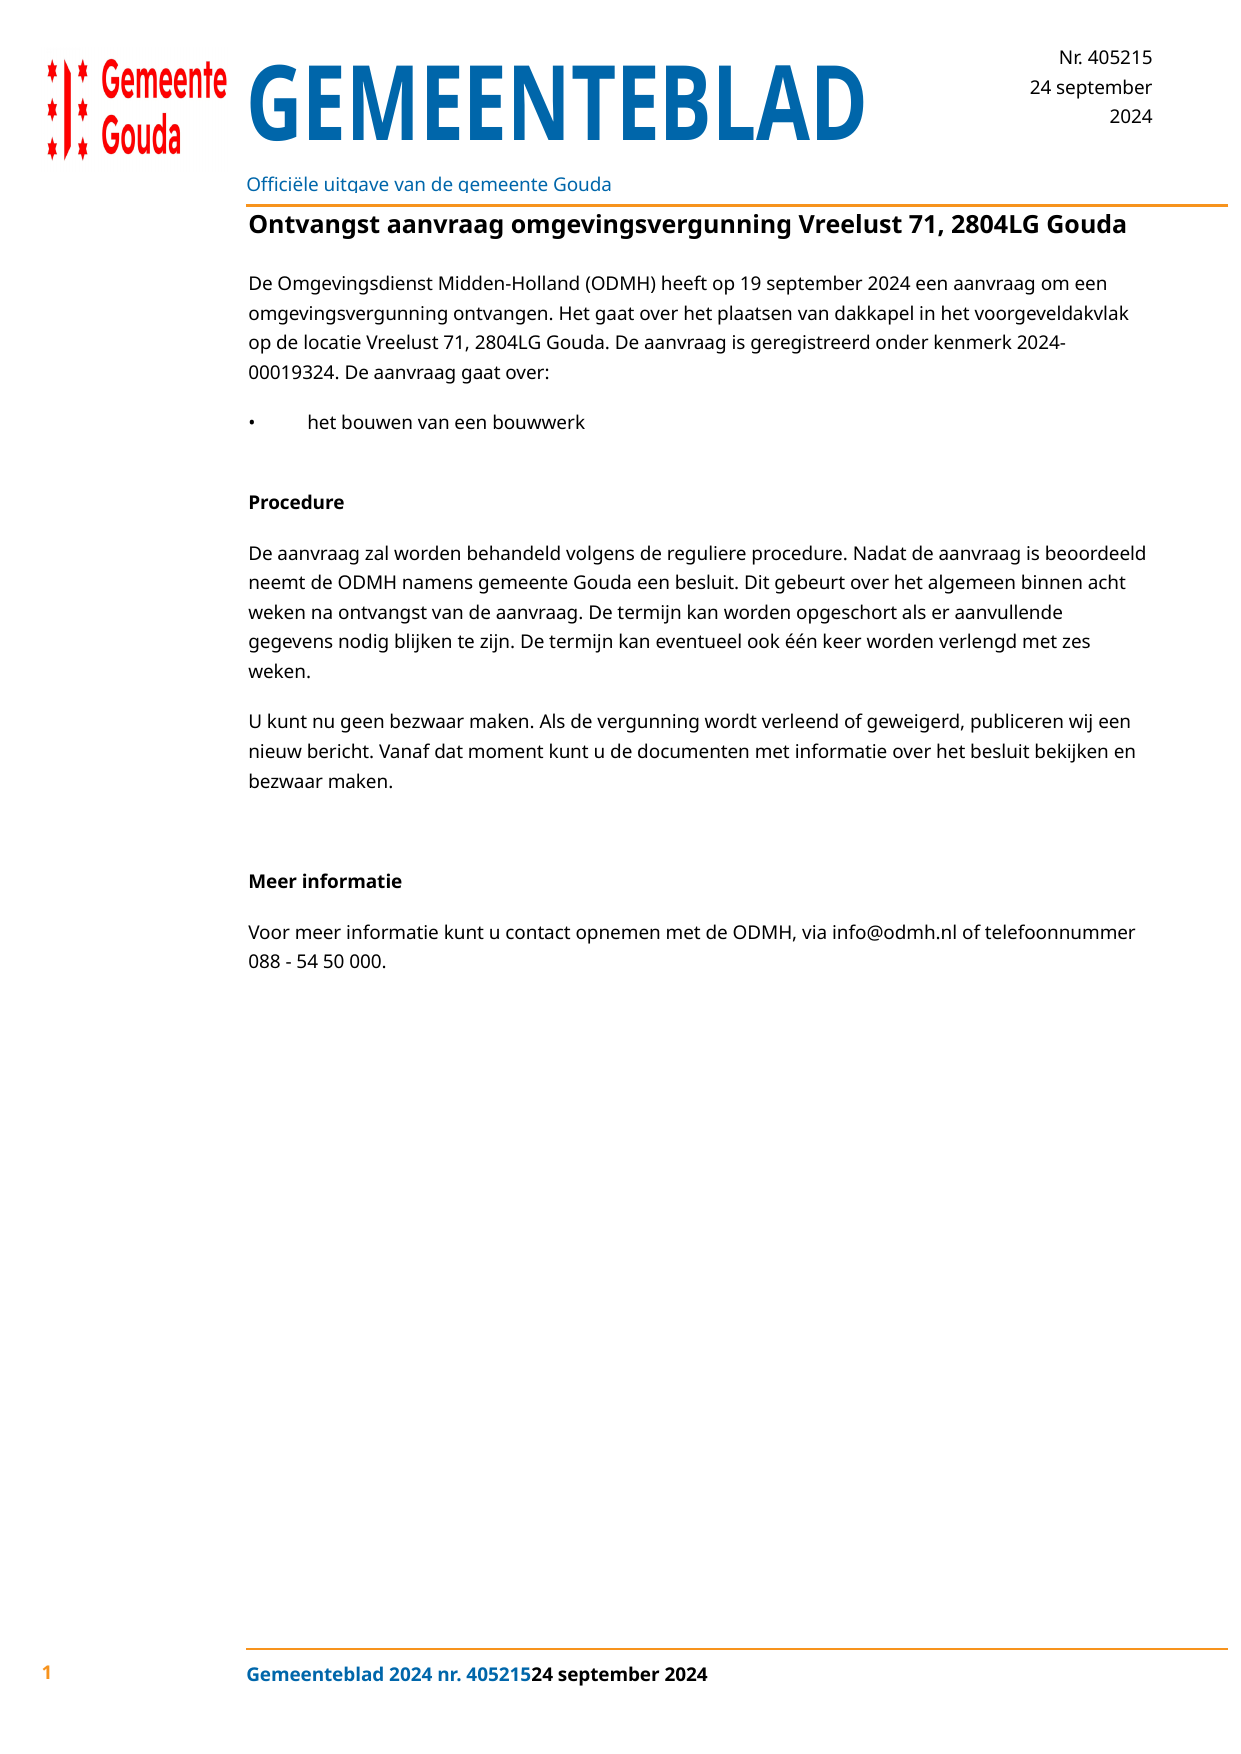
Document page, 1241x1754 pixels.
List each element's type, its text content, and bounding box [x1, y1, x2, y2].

text U kunt nu geen bezwaar maken. Als de vergunning wordt verleend of geweigerd, publiceren wij een nieuw bericht. Vanaf dat moment kunt u de documenten met informatie over het besluit bekijken en bezwaar maken. [248, 709, 1152, 793]
text Ontvangst aanvraag omgevingsvergunning Vreelust 71, 2804LG Gouda [248, 207, 1152, 241]
list het bouwen van een bouwwerk [248, 409, 1152, 435]
text De Omgevingsdienst Midden-Holland (ODMH) heeft op 19 september 2024 een aanvraag om een omgevingsvergunning ontvangen. Het gaat over het plaatsen van dakkapel in het voorgeveldakvlak op de locatie Vreelust 71, 2804LG Gouda. De aanvraag is geregistreerd onder kenmerk 2024-00019324. De aanvraag gaat over: [248, 270, 1152, 385]
text De aanvraag zal worden behandeld volgens de reguliere procedure. Nadat de aanvraag is beoordeeld neemt de ODMH namens gemeente Gouda een besluit. Dit gebeurt over het algemeen binnen acht weken na ontvangst van de aanvraag. De termijn kan worden opgeschort als er aanvullende gegevens nodig blijken te zijn. De termijn kan eventueel ook één keer worden verlengd met zes weken. [248, 540, 1152, 684]
picture [41, 47, 231, 172]
text Procedure [248, 489, 1152, 515]
text Meer informatie [248, 869, 1152, 894]
text Voor meer informatie kunt u contact opnemen met de ODMH, via info@odmh.nl of telefoonnummer 088 - 54 50 000. [248, 919, 1152, 974]
